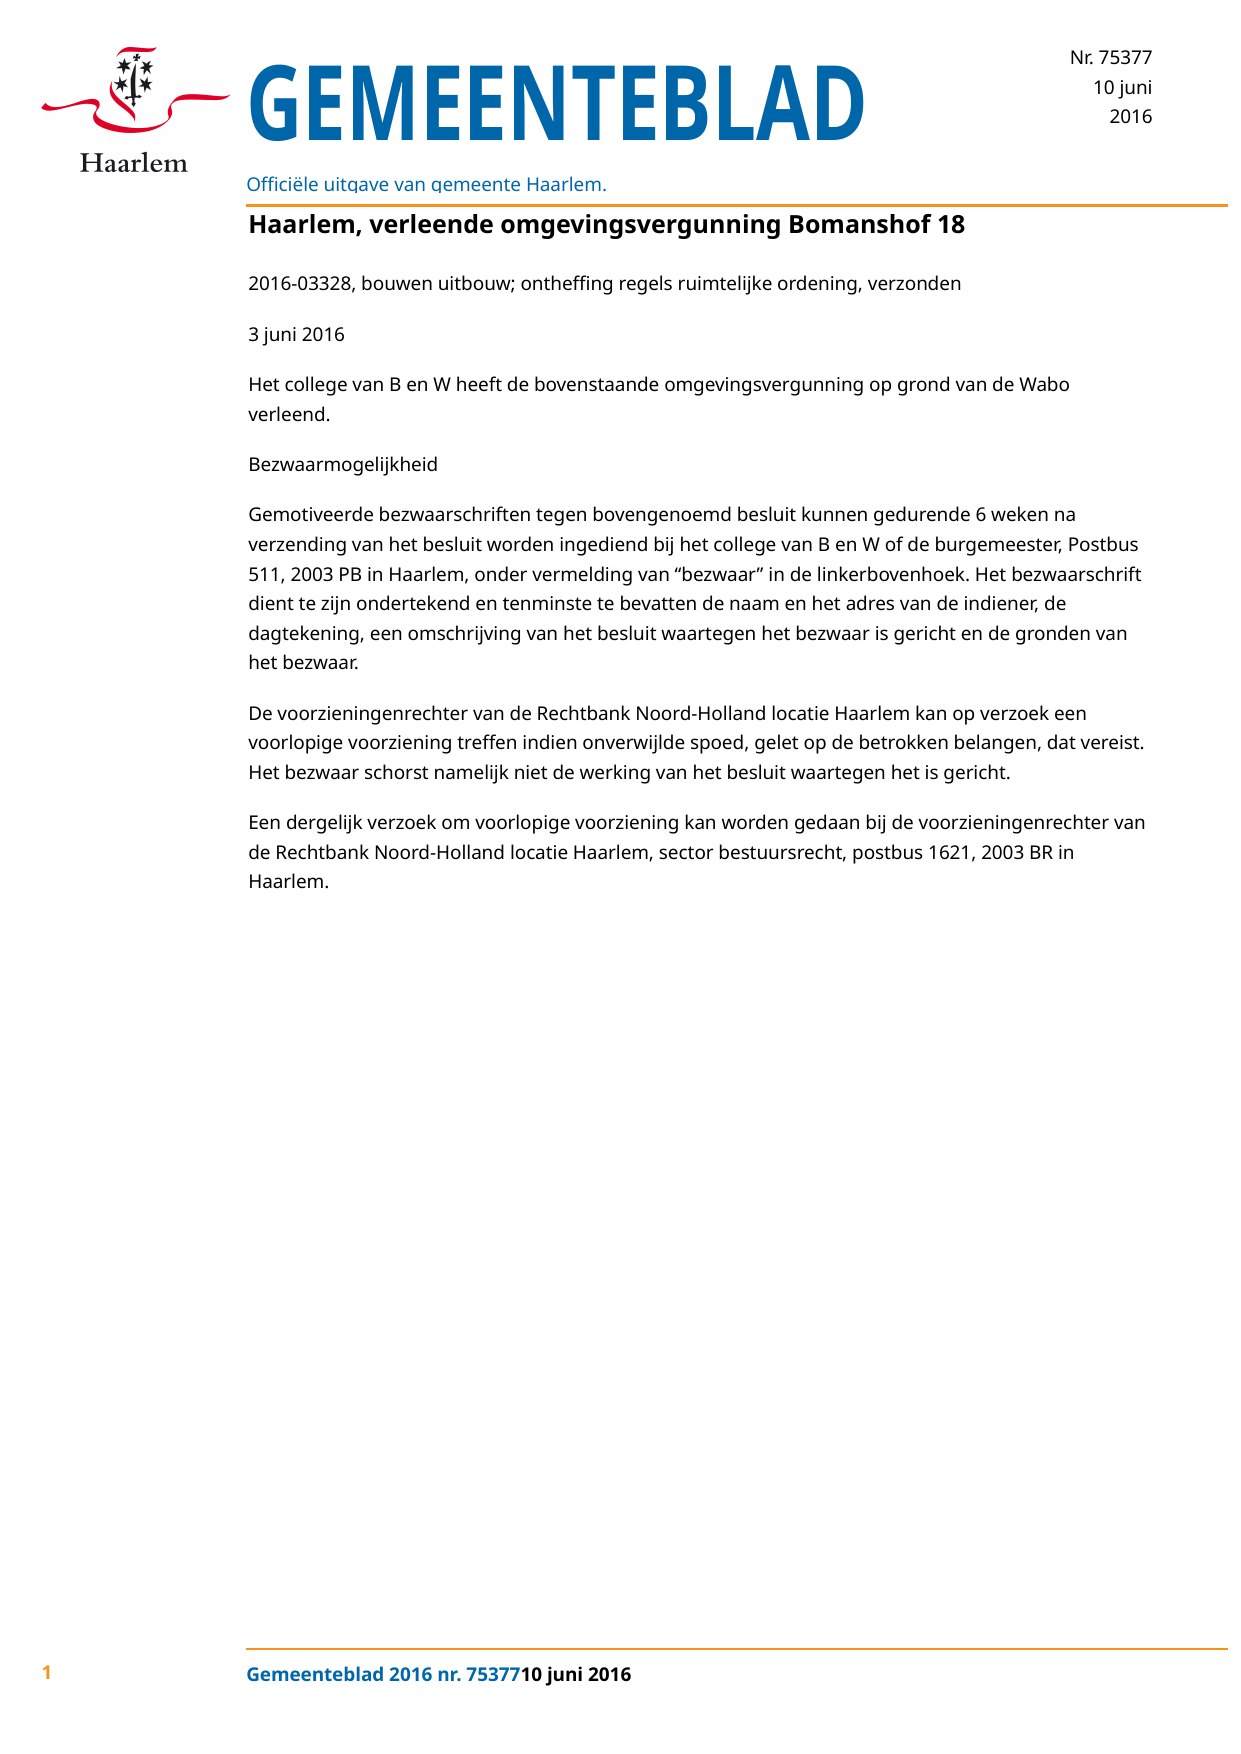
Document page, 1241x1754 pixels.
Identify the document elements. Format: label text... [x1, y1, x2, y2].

text De voorzieningenrechter van de Rechtbank Noord-Holland locatie Haarlem kan op verzoek een voorlopige voorziening treffen indien onverwijlde spoed, gelet op de betrokken belangen, dat vereist. Het bezwaar schorst namelijk niet de werking van het besluit waartegen het is gericht. [248, 700, 1152, 785]
text Het college van B en W heeft de bovenstaande omgevingsvergunning op grond van de Wabo verleend. [248, 371, 1152, 426]
text Gemotiveerde bezwaarschriften tegen bovengenoemd besluit kunnen gedurende 6 weken na verzending van het besluit worden ingediend bij het college van B en W of de burgemeester, Postbus 511, 2003 PB in Haarlem, onder vermelding van “bezwaar” in de linkerbovenhoek. Het bezwaarschrift dient te zijn ondertekend en tenminste te bevatten de naam en het adres van de indiener, de dagtekening, een omschrijving van het besluit waartegen het bezwaar is gericht en de gronden van het bezwaar. [248, 502, 1152, 675]
text Een dergelijk verzoek om voorlopige voorziening kan worden gedaan bij de voorzieningenrechter van de Rechtbank Noord-Holland locatie Haarlem, sector bestuursrecht, postbus 1621, 2003 BR in Haarlem. [248, 809, 1152, 894]
text Haarlem, verleende omgevingsvergunning Bomanshof 18 [248, 207, 1152, 241]
text Bezwaarmogelijkheid [248, 451, 1152, 477]
picture [41, 47, 231, 172]
text 3 juni 2016 [248, 321, 1152, 346]
text 2016-03328, bouwen uitbouw; ontheffing regels ruimtelijke ordening, verzonden [248, 270, 1152, 296]
